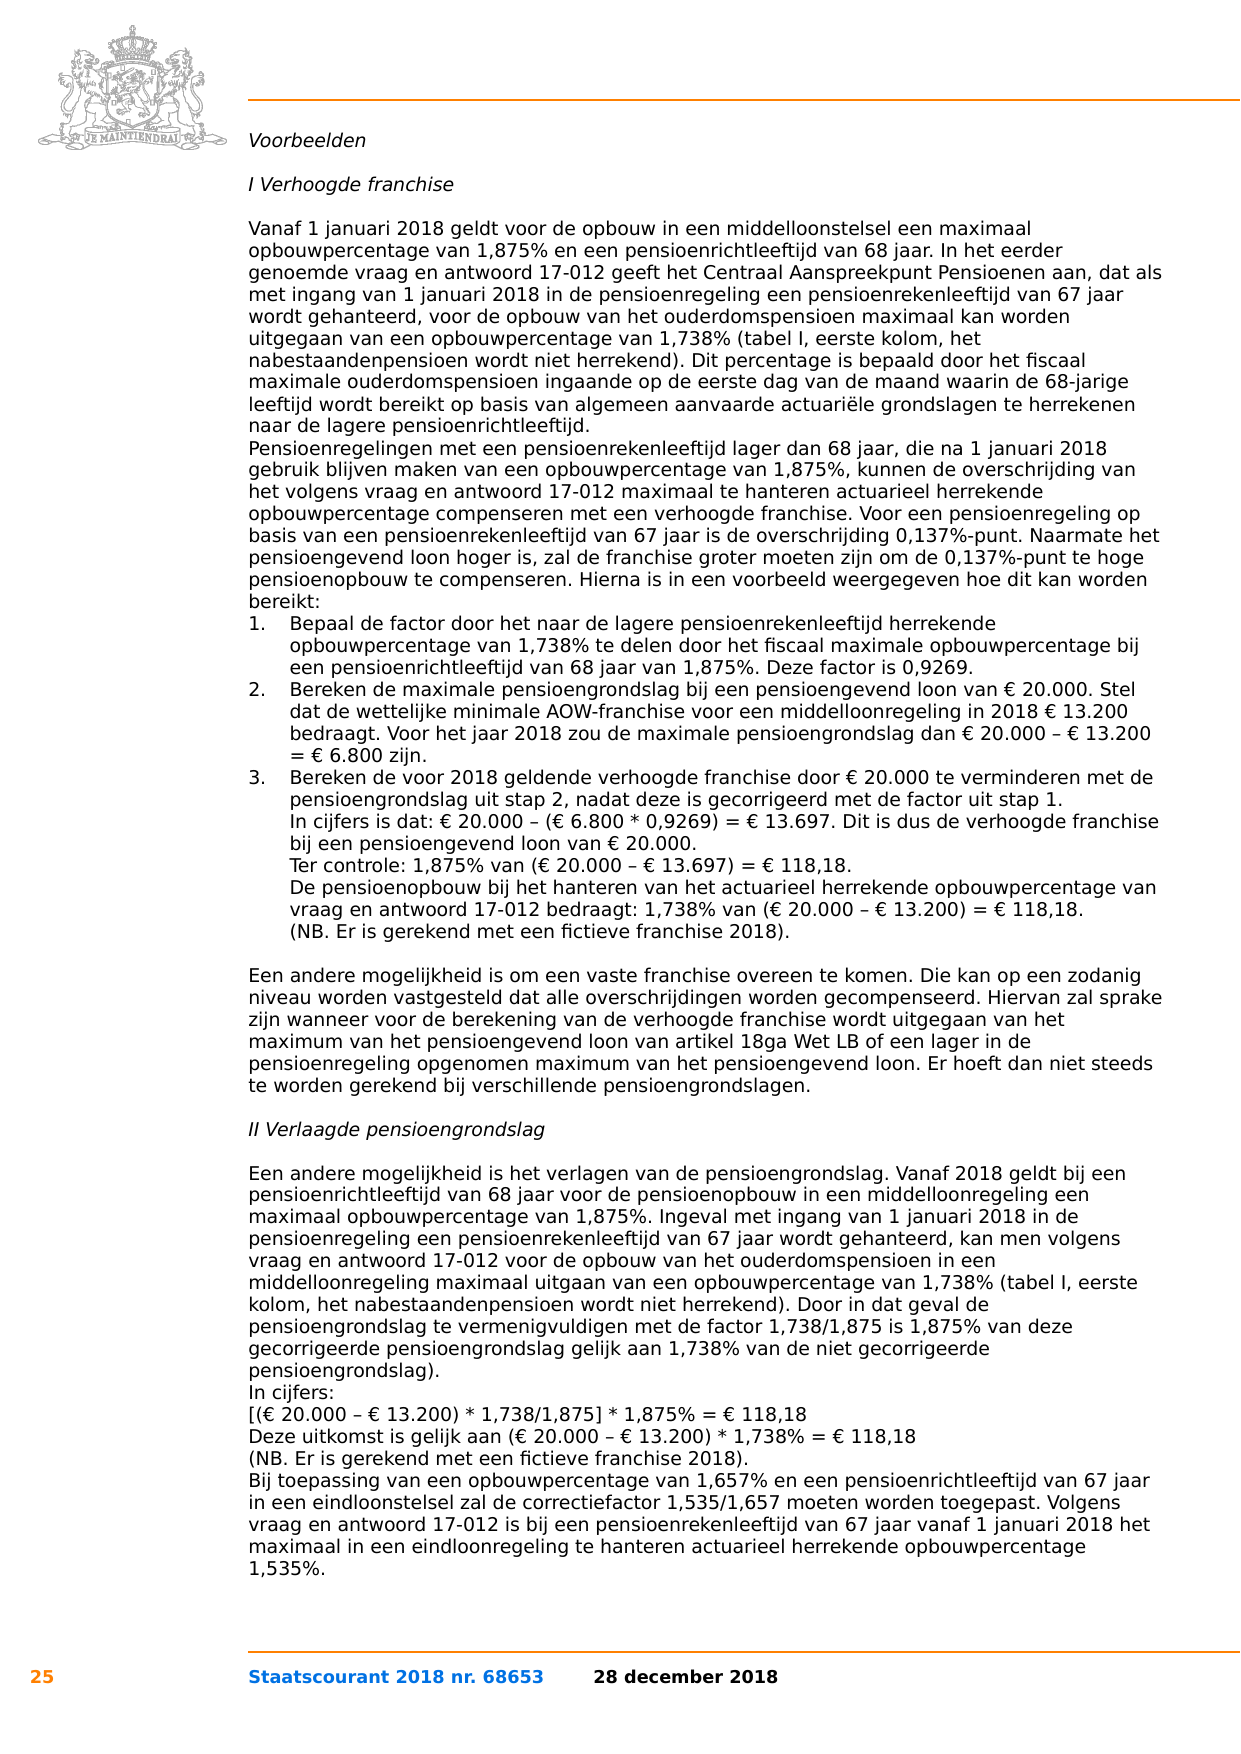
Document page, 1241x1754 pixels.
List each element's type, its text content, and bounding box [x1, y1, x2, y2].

picture [38, 25, 227, 150]
text In cijfers: [248, 1382, 1163, 1404]
text Deze uitkomst is gelijk aan (€ 20.000 – € 13.200) * 1,738% = € 118,18 [248, 1426, 1163, 1448]
text (NB. Er is gerekend met een fictieve franchise 2018). [248, 1448, 1163, 1470]
subtitle I Verhoogde franchise [248, 174, 1163, 196]
text 1. Bepaal de factor door het naar de lagere pensioenrekenleeftijd herrekende opbouwpercentage van 1,738% te delen door het fiscaal maximale opbouwpercentage bij een pensioenrichtleeftijd van 68 jaar van 1,875%. Deze factor is 0,9269. [248, 613, 1163, 679]
text De pensioenopbouw bij het hanteren van het actuarieel herrekende opbouwpercentage van vraag en antwoord 17-012 bedraagt: 1,738% van (€ 20.000 – € 13.200) = € 118,18. [289, 877, 1163, 921]
subtitle Voorbeelden [248, 130, 1163, 152]
text 3. Bereken de voor 2018 geldende verhoogde franchise door € 20.000 te verminderen met de pensioengrondslag uit stap 2, nadat deze is gecorrigeerd met de factor uit stap 1. [248, 767, 1163, 811]
text 2. Bereken de maximale pensioengrondslag bij een pensioengevend loon van € 20.000. Stel dat de wettelijke minimale AOW-franchise voor een middelloonregeling in 2018 € 13.200 bedraagt. Voor het jaar 2018 zou de maximale pensioengrondslag dan € 20.000 – € 13.200 = € 6.800 zijn. [248, 679, 1163, 767]
text Een andere mogelijkheid is het verlagen van de pensioengrondslag. Vanaf 2018 geldt bij een pensioenrichtleeftijd van 68 jaar voor de pensioenopbouw in een middelloonregeling een maximaal opbouwpercentage van 1,875%. Ingeval met ingang van 1 januari 2018 in de pensioenregeling een pensioenrekenleeftijd van 67 jaar wordt gehanteerd, kan men volgens vraag en antwoord 17-012 voor de opbouw van het ouderdomspensioen in een middelloonregeling maximaal uitgaan van een opbouwpercentage van 1,738% (tabel I, eerste kolom, het nabestaandenpensioen wordt niet herrekend). Door in dat geval de pensioengrondslag te vermenigvuldigen met de factor 1,738/1,875 is 1,875% van deze gecorrigeerde pensioengrondslag gelijk aan 1,738% van de niet gecorrigeerde pensioengrondslag). [248, 1162, 1163, 1382]
text Pensioenregelingen met een pensioenrekenleeftijd lager dan 68 jaar, die na 1 januari 2018 gebruik blijven maken van een opbouwpercentage van 1,875%, kunnen de overschrijding van het volgens vraag en antwoord 17-012 maximaal te hanteren actuarieel herrekende opbouwpercentage compenseren met een verhoogde franchise. Voor een pensioenregeling op basis van een pensioenrekenleeftijd van 67 jaar is de overschrijding 0,137%-punt. Naarmate het pensioengevend loon hoger is, zal de franchise groter moeten zijn om de 0,137%-punt te hoge pensioenopbouw te compenseren. Hierna is in een voorbeeld weergegeven hoe dit kan worden bereikt: [248, 437, 1163, 613]
text [(€ 20.000 – € 13.200) * 1,738/1,875] * 1,875% = € 118,18 [248, 1404, 1163, 1426]
text (NB. Er is gerekend met een fictieve franchise 2018). [289, 921, 1163, 943]
text Vanaf 1 januari 2018 geldt voor de opbouw in een middelloonstelsel een maximaal opbouwpercentage van 1,875% en een pensioenrichtleeftijd van 68 jaar. In het eerder genoemde vraag en antwoord 17-012 geeft het Centraal Aanspreekpunt Pensioenen aan, dat als met ingang van 1 januari 2018 in de pensioenregeling een pensioenrekenleeftijd van 67 jaar wordt gehanteerd, voor de opbouw van het ouderdomspensioen maximaal kan worden uitgegaan van een opbouwpercentage van 1,738% (tabel I, eerste kolom, het nabestaandenpensioen wordt niet herrekend). Dit percentage is bepaald door het fiscaal maximale ouderdomspensioen ingaande op de eerste dag van de maand waarin de 68-jarige leeftijd wordt bereikt op basis van algemeen aanvaarde actuariële grondslagen te herrekenen naar de lagere pensioenrichtleeftijd. [248, 218, 1163, 437]
text In cijfers is dat: € 20.000 – (€ 6.800 * 0,9269) = € 13.697. Dit is dus de verhoogde franchise bij een pensioengevend loon van € 20.000. [289, 811, 1163, 855]
text Bij toepassing van een opbouwpercentage van 1,657% en een pensioenrichtleeftijd van 67 jaar in een eindloonstelsel zal de correctiefactor 1,535/1,657 moeten worden toegepast. Volgens vraag en antwoord 17-012 is bij een pensioenrekenleeftijd van 67 jaar vanaf 1 januari 2018 het maximaal in een eindloonregeling te hanteren actuarieel herrekende opbouwpercentage 1,535%. [248, 1470, 1163, 1580]
subtitle II Verlaagde pensioengrondslag [248, 1118, 1163, 1141]
text Ter controle: 1,875% van (€ 20.000 – € 13.697) = € 118,18. [289, 855, 1163, 877]
text Een andere mogelijkheid is om een vaste franchise overeen te komen. Die kan op een zodanig niveau worden vastgesteld dat alle overschrijdingen worden gecompenseerd. Hiervan zal sprake zijn wanneer voor de berekening van de verhoogde franchise wordt uitgegaan van het maximum van het pensioengevend loon van artikel 18ga Wet LB of een lager in de pensioenregeling opgenomen maximum van het pensioengevend loon. Er hoeft dan niet steeds te worden gerekend bij verschillende pensioengrondslagen. [248, 965, 1163, 1097]
